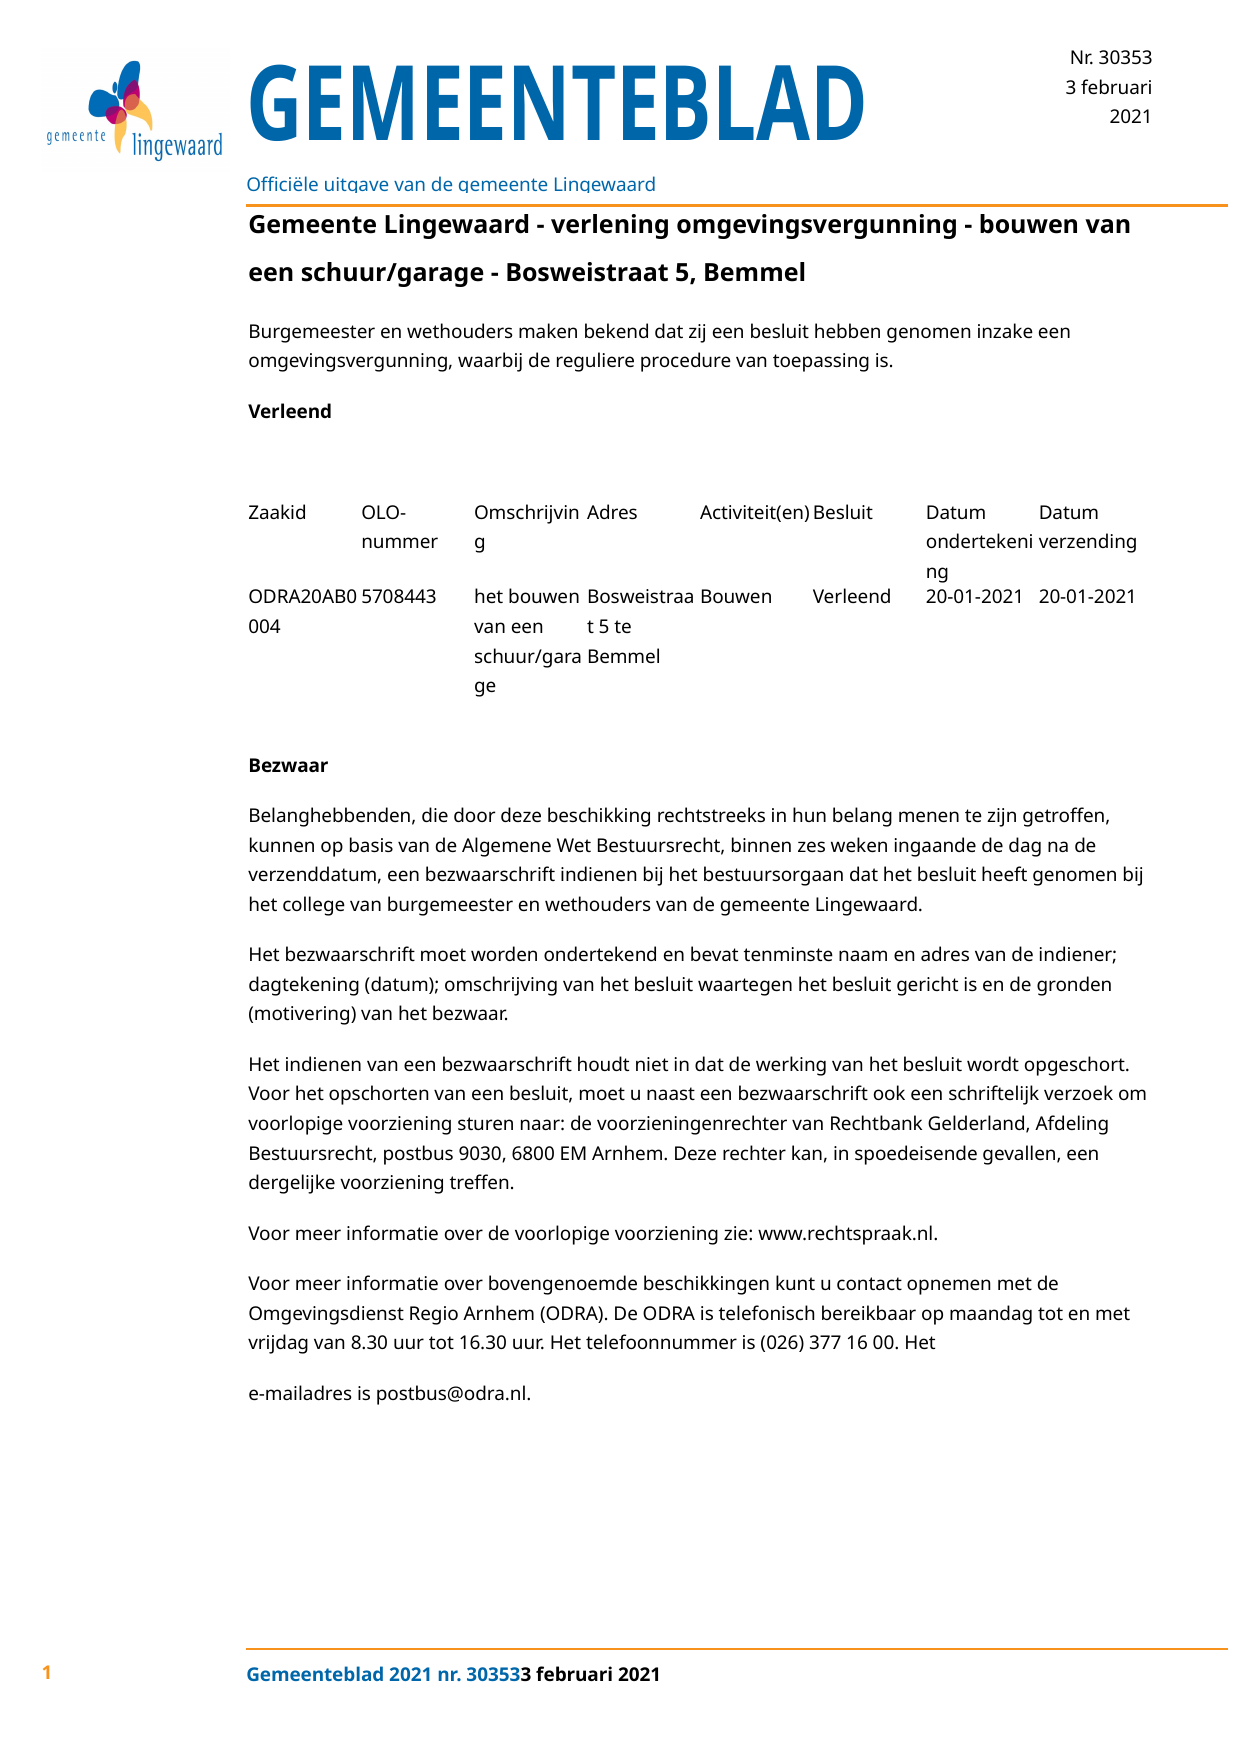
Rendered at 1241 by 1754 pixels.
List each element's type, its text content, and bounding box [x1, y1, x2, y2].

text Voor meer informatie over de voorlopige voorziening zie: www.rechtspraak.nl. [248, 1220, 1152, 1246]
table_header Activiteit(en) [700, 499, 813, 584]
table_cell 5708443 [361, 584, 474, 698]
text Het bezwaarschrift moet worden ondertekend en bevat tenminste naam en adres van de indiener; dagtekening (datum); omschrijving van het besluit waartegen het besluit gericht is en de gronden (motivering) van het bezwaar. [248, 941, 1152, 1026]
text Belanghebbenden, die door deze beschikking rechtstreeks in hun belang menen te zijn getroffen, kunnen op basis van de Algemene Wet Bestuursrecht, binnen zes weken ingaande de dag na de verzenddatum, een bezwaarschrift indienen bij het bestuursorgaan dat het besluit heeft genomen bij het college van burgemeester en wethouders van de gemeente Lingewaard. [248, 802, 1152, 917]
text Burgemeester en wethouders maken bekend dat zij een besluit hebben genomen inzake een omgevingsvergunning, waarbij de reguliere procedure van toepassing is. [248, 318, 1152, 373]
table_cell Verleend [813, 584, 926, 698]
table_cell 20-01-2021 [1039, 584, 1152, 698]
table_cell Bosweistraat 5 te Bemmel [587, 584, 700, 698]
text Het indienen van een bezwaarschrift houdt niet in dat de werking van het besluit wordt opgeschort. Voor het opschorten van een besluit, moet u naast een bezwaarschrift ook een schriftelijk verzoek om voorlopige voorziening sturen naar: de voorzieningenrechter van Rechtbank Gelderland, Afdeling Bestuursrecht, postbus 9030, 6800 EM Arnhem. Deze rechter kan, in spoedeisende gevallen, een dergelijke voorziening treffen. [248, 1051, 1152, 1195]
table_header Datum verzending [1039, 499, 1152, 584]
text Voor meer informatie over bovengenoemde beschikkingen kunt u contact opnemen met de Omgevingsdienst Regio Arnhem (ODRA). De ODRA is telefonisch bereikbaar op maandag tot en met vrijdag van 8.30 uur tot 16.30 uur. Het telefoonnummer is (026) 377 16 00. Het [248, 1270, 1152, 1355]
table_header Omschrijving [474, 499, 587, 584]
table_cell Bouwen [700, 584, 813, 698]
table_cell het bouwen van een schuur/garage [474, 584, 587, 698]
text Gemeente Lingewaard - verlening omgevingsvergunning - bouwen van een schuur/garage - Bosweistraat 5, Bemmel [248, 207, 1152, 288]
text Bezwaar [248, 752, 1152, 778]
table_header Zaakid [248, 499, 361, 584]
table_cell 20-01-2021 [926, 584, 1038, 698]
table_cell ODRA20AB0004 [248, 584, 361, 698]
picture [41, 47, 231, 172]
table_header Besluit [813, 499, 926, 584]
table_header Adres [587, 499, 700, 584]
text Verleend [248, 398, 1152, 424]
table_header OLO-nummer [361, 499, 474, 584]
text e-mailadres is postbus@odra.nl. [248, 1380, 1152, 1406]
table_header Datum ondertekening [926, 499, 1038, 584]
